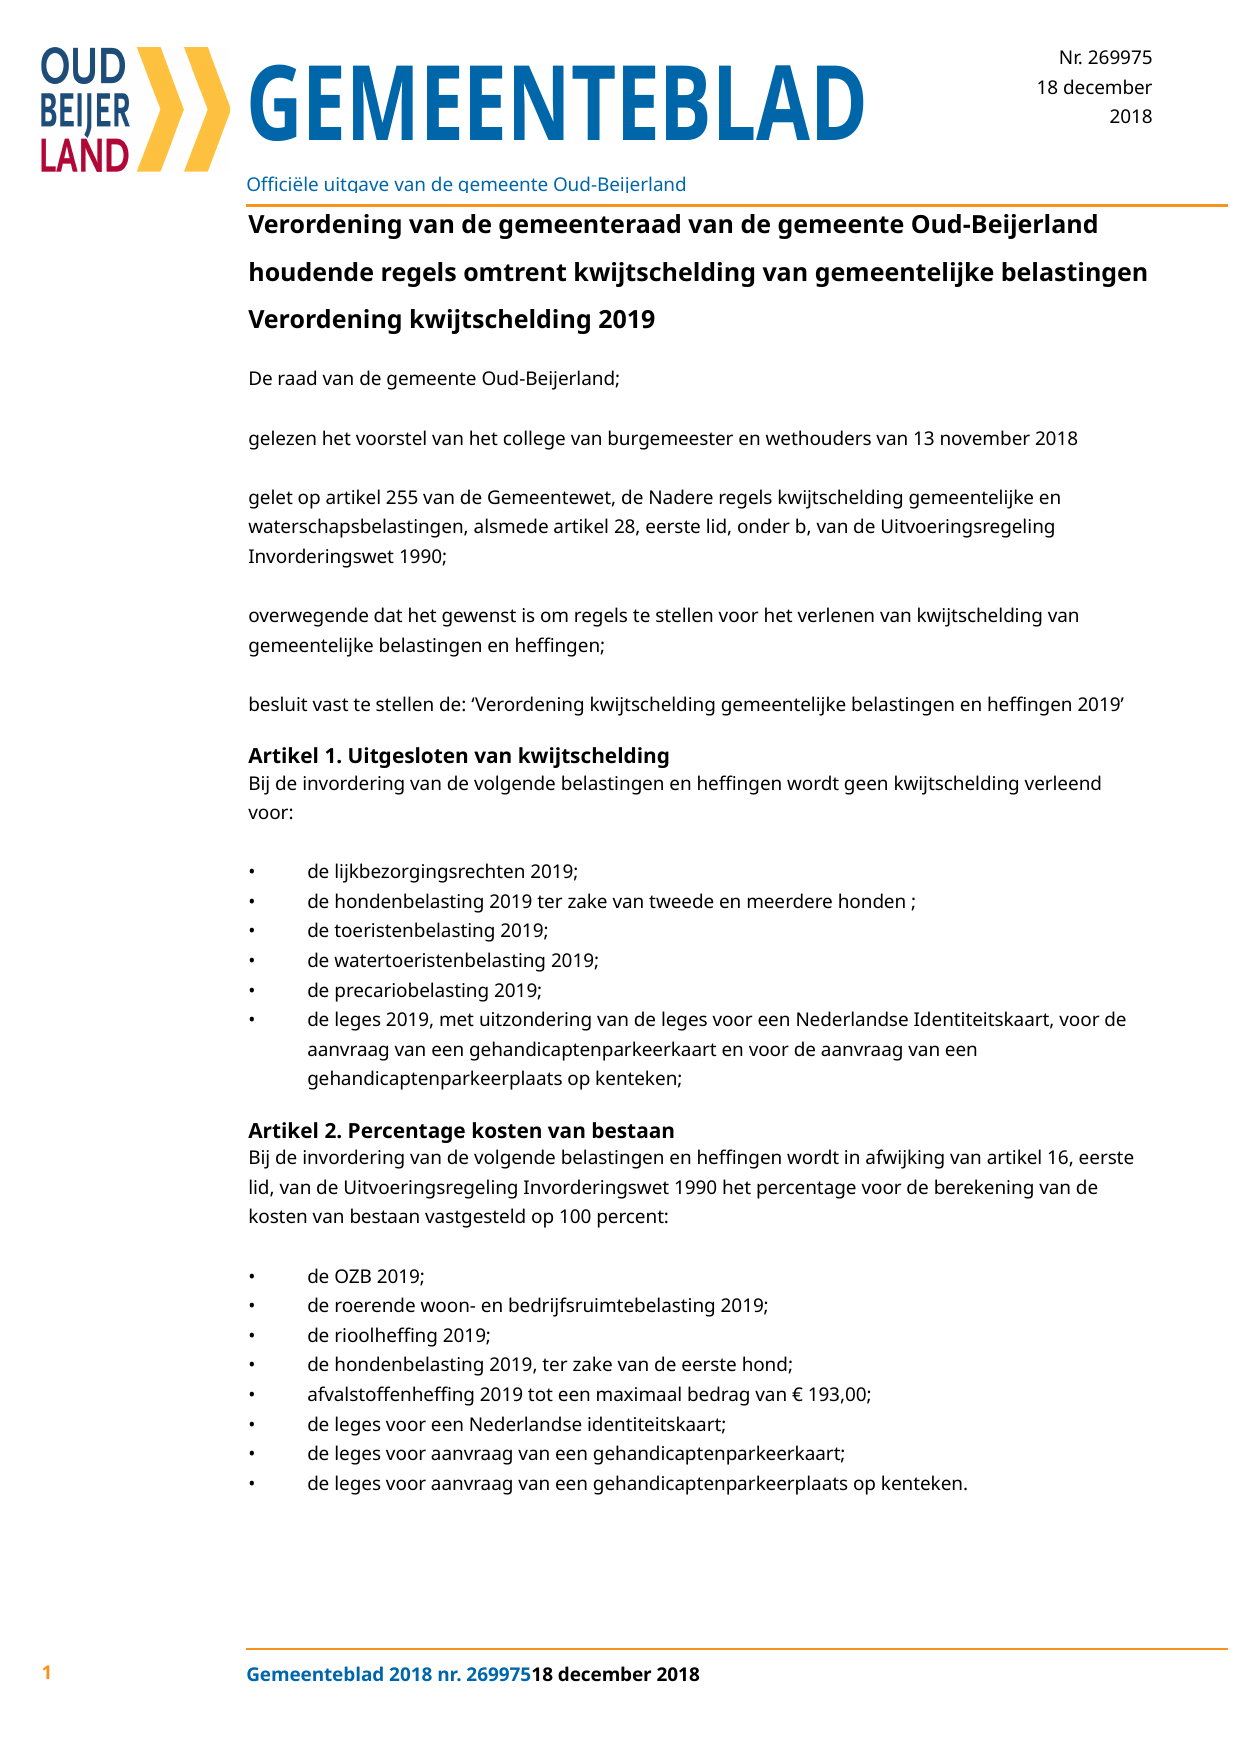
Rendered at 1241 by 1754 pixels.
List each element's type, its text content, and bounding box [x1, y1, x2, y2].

list de toeristenbelasting 2019; [248, 918, 1152, 943]
list de hondenbelasting 2019 ter zake van tweede en meerdere honden ; [248, 888, 1152, 914]
list de roerende woon- en bedrijfsruimtebelasting 2019; [248, 1292, 1152, 1318]
text Verordening van de gemeenteraad van de gemeente Oud-Beijerland houdende regels omtrent kwijtschelding van gemeentelijke belastingen Verordening kwijtschelding 2019 [248, 207, 1152, 336]
list de leges voor aanvraag van een gehandicaptenparkeerkaart; [248, 1440, 1152, 1466]
list de precariobelasting 2019; [248, 977, 1152, 1003]
text gelezen het voorstel van het college van burgemeester en wethouders van 13 november 2018 [248, 425, 1152, 450]
text besluit vast te stellen de: ‘Verordening kwijtschelding gemeentelijke belastingen en heffingen 2019’ [248, 691, 1152, 717]
text Artikel 2. Percentage kosten van bestaan [248, 1116, 1152, 1144]
list de lijkbezorgingsrechten 2019; [248, 858, 1152, 884]
list de OZB 2019; [248, 1263, 1152, 1288]
text Bij de invordering van de volgende belastingen en heffingen wordt in afwijking van artikel 16, eerste lid, van de Uitvoeringsregeling Invorderingswet 1990 het percentage voor de berekening van de kosten van bestaan vastgesteld op 100 percent: [248, 1144, 1152, 1229]
list de leges 2019, met uitzondering van de leges voor een Nederlandse Identiteitskaart, voor de aanvraag van een gehandicaptenparkeerkaart en voor de aanvraag van een gehandicaptenparkeerplaats op kenteken; [248, 1006, 1152, 1091]
text Artikel 1. Uitgesloten van kwijtschelding [248, 741, 1152, 770]
list de watertoeristenbelasting 2019; [248, 947, 1152, 973]
list de rioolheffing 2019; [248, 1322, 1152, 1348]
list de leges voor aanvraag van een gehandicaptenparkeerplaats op kenteken. [248, 1470, 1152, 1496]
text Bij de invordering van de volgende belastingen en heffingen wordt geen kwijtschelding verleend voor: [248, 770, 1152, 825]
list afvalstoffenheffing 2019 tot een maximaal bedrag van € 193,00; [248, 1381, 1152, 1407]
text De raad van de gemeente Oud-Beijerland; [248, 366, 1152, 391]
text overwegende dat het gewenst is om regels te stellen voor het verlenen van kwijtschelding van gemeentelijke belastingen en heffingen; [248, 602, 1152, 657]
list de leges voor een Nederlandse identiteitskaart; [248, 1411, 1152, 1436]
text gelet op artikel 255 van de Gemeentewet, de Nadere regels kwijtschelding gemeentelijke en waterschapsbelastingen, alsmede artikel 28, eerste lid, onder b, van de Uitvoeringsregeling Invorderingswet 1990; [248, 484, 1152, 569]
picture [41, 47, 231, 172]
list de hondenbelasting 2019, ter zake van de eerste hond; [248, 1352, 1152, 1377]
